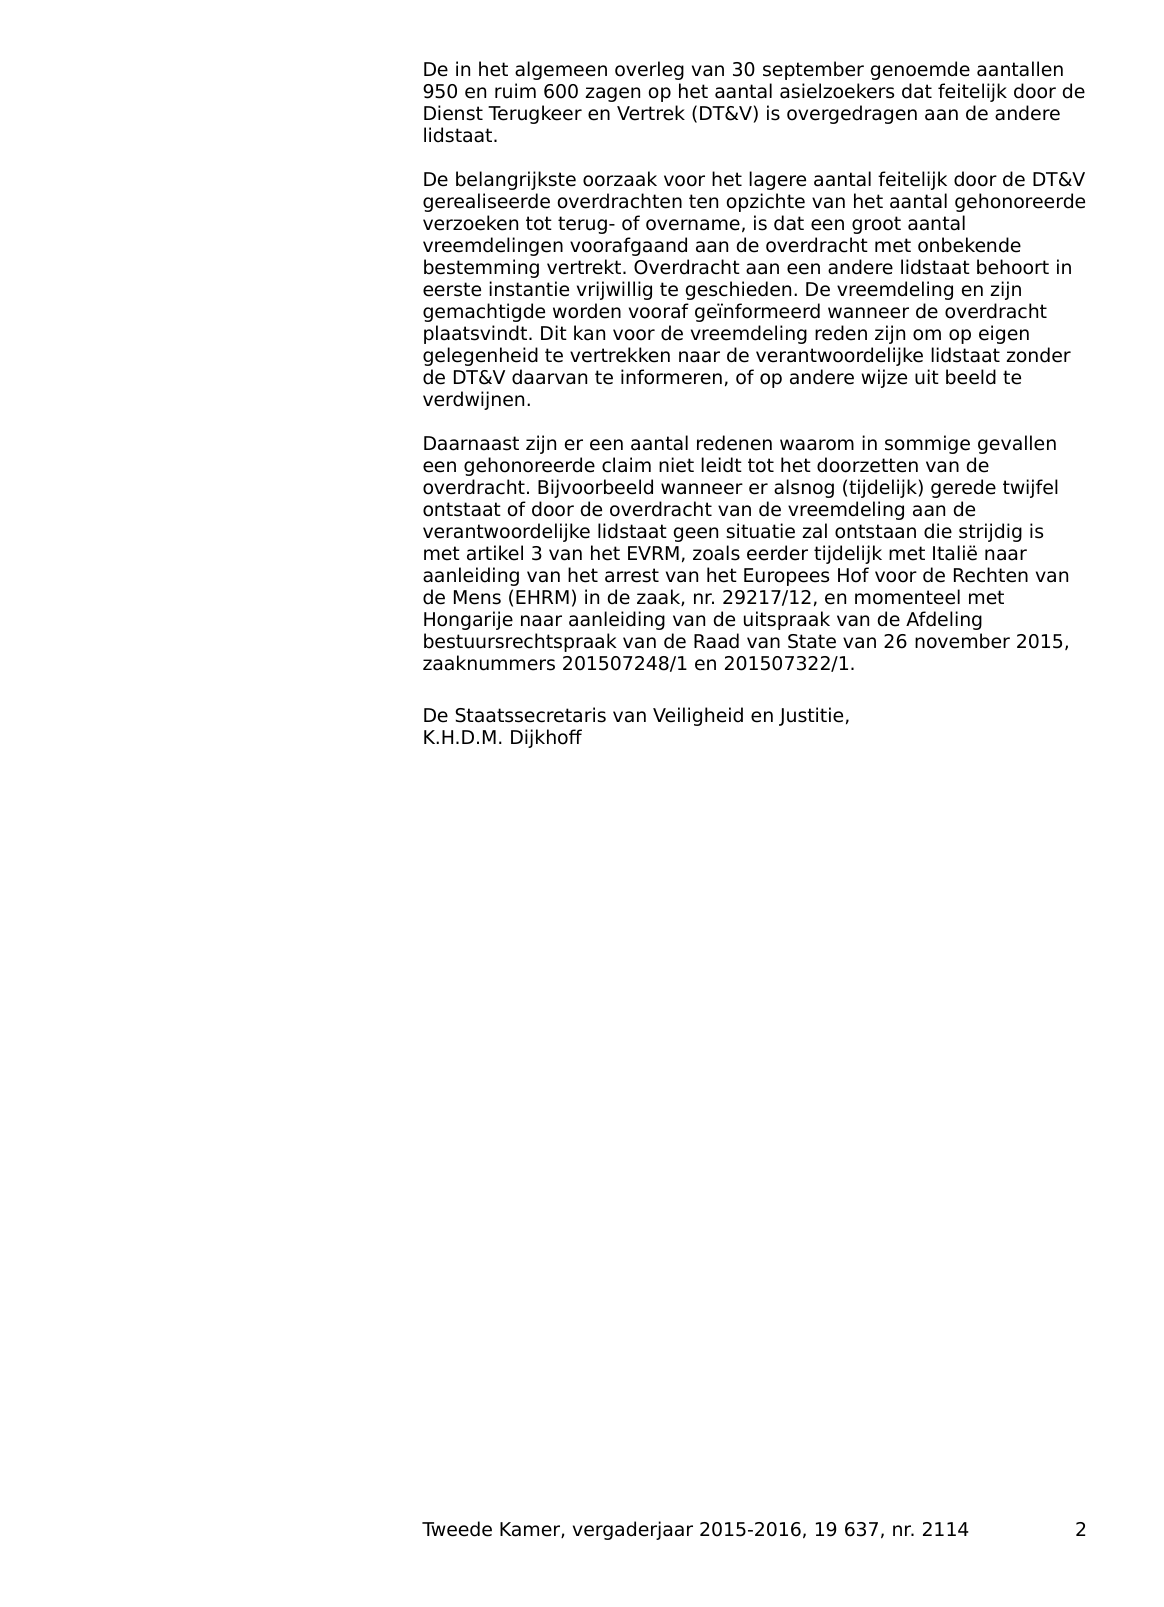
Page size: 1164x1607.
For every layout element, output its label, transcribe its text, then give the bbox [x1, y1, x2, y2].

text Daarnaast zijn er een aantal redenen waarom in sommige gevallen een gehonoreerde claim niet leidt tot het doorzetten van de overdracht. Bijvoorbeeld wanneer er alsnog (tijdelijk) gerede twijfel ontstaat of door de overdracht van de vreemdeling aan de verantwoordelijke lidstaat geen situatie zal ontstaan die strijdig is met artikel 3 van het EVRM, zoals eerder tijdelijk met Italië naar aanleiding van het arrest van het Europees Hof voor de Rechten van de Mens (EHRM) in de zaak, nr. 29217/12, en momenteel met Hongarije naar aanleiding van de uitspraak van de Afdeling bestuursrechtspraak van de Raad van State van 26 november 2015, zaaknummers 201507248/1 en 201507322/1. [422, 433, 1087, 675]
text De in het algemeen overleg van 30 september genoemde aantallen 950 en ruim 600 zagen op het aantal asielzoekers dat feitelijk door de Dienst Terugkeer en Vertrek (DT&V) is overgedragen aan de andere lidstaat. [422, 59, 1087, 147]
text De Staatssecretaris van Veiligheid en Justitie, K.H.D.M. Dijkhoff [422, 705, 1087, 749]
text De belangrijkste oorzaak voor het lagere aantal feitelijk door de DT&V gerealiseerde overdrachten ten opzichte van het aantal gehonoreerde verzoeken tot terug- of overname, is dat een groot aantal vreemdelingen voorafgaand aan de overdracht met onbekende bestemming vertrekt. Overdracht aan een andere lidstaat behoort in eerste instantie vrijwillig te geschieden. De vreemdeling en zijn gemachtigde worden vooraf geïnformeerd wanneer de overdracht plaatsvindt. Dit kan voor de vreemdeling reden zijn om op eigen gelegenheid te vertrekken naar de verantwoordelijke lidstaat zonder de DT&V daarvan te informeren, of op andere wijze uit beeld te verdwijnen. [422, 169, 1087, 411]
